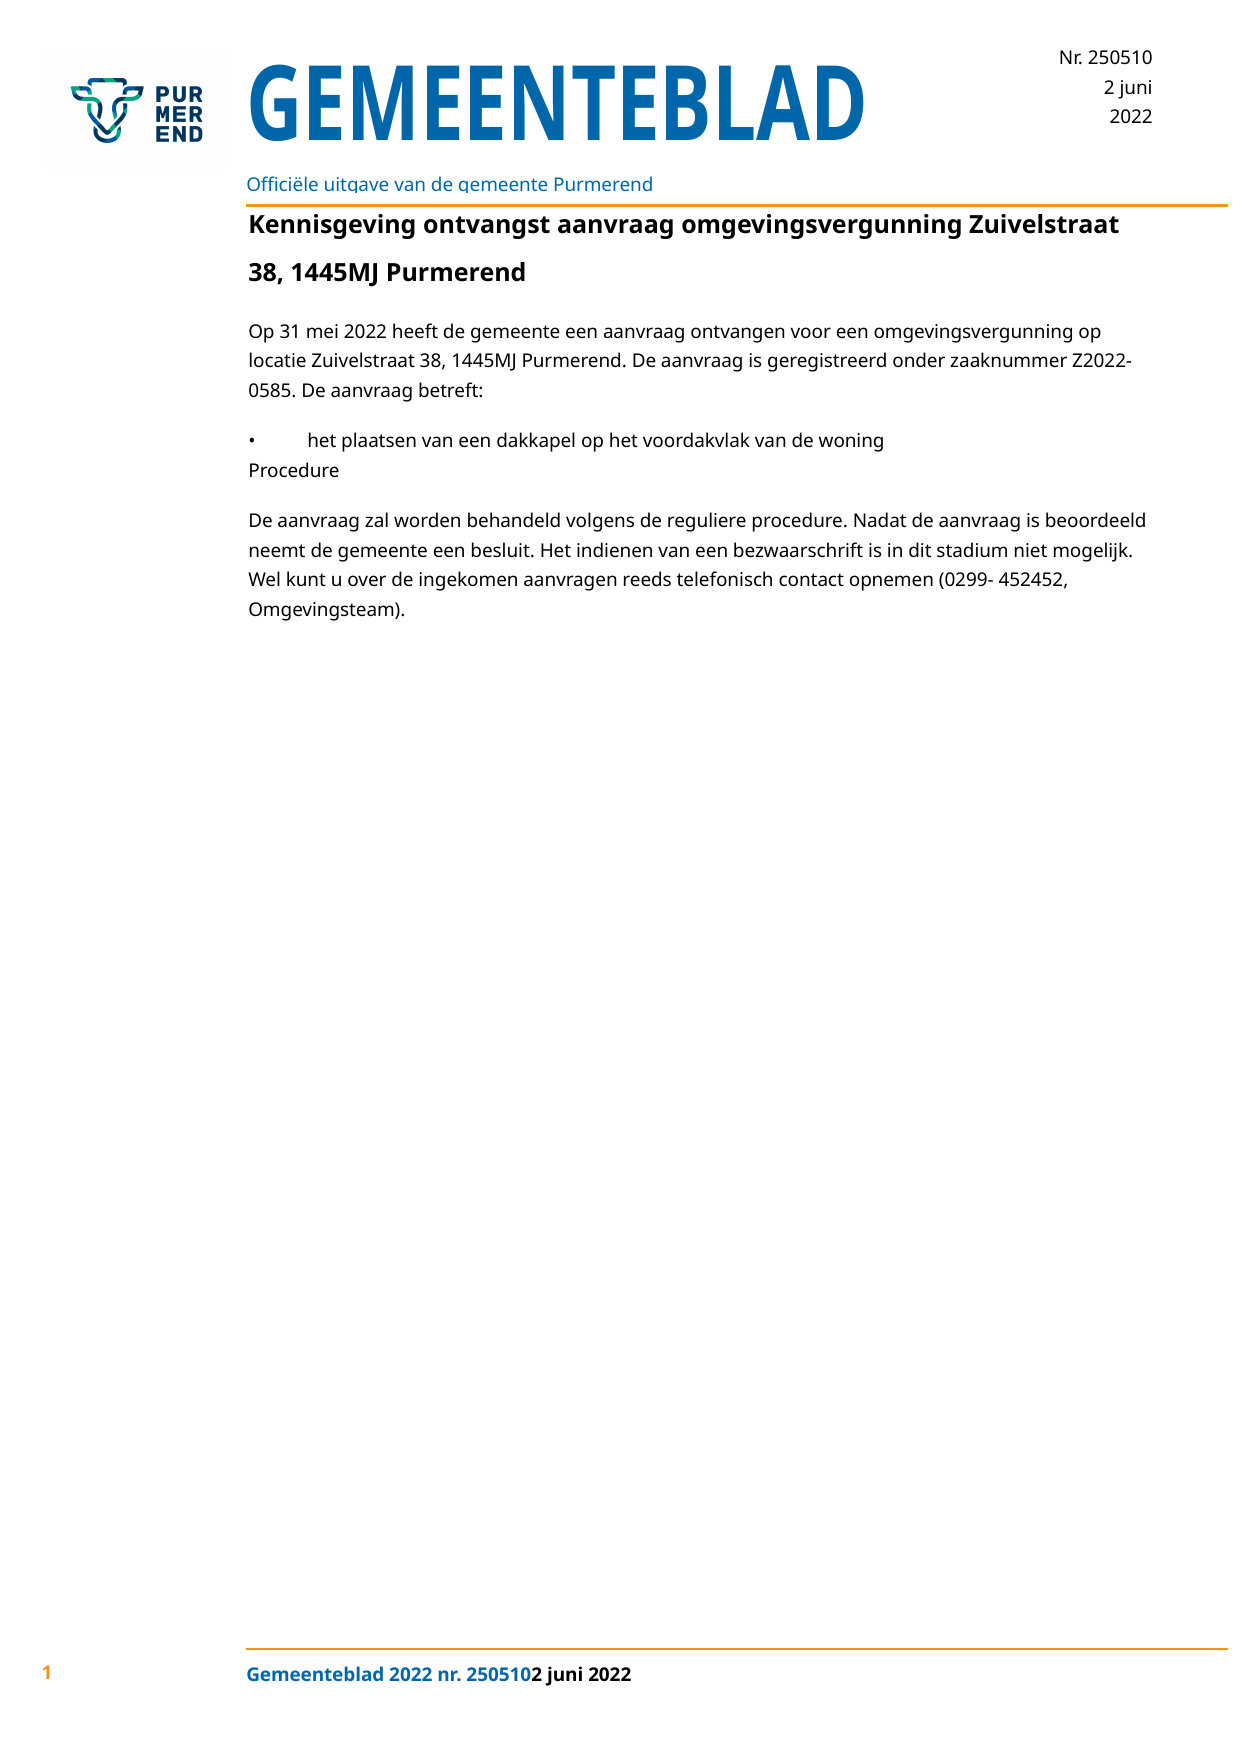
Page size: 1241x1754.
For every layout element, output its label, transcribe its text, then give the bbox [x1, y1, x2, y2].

picture [41, 47, 231, 172]
text Op 31 mei 2022 heeft de gemeente een aanvraag ontvangen voor een omgevingsvergunning op locatie Zuivelstraat 38, 1445MJ Purmerend. De aanvraag is geregistreerd onder zaaknummer Z2022-0585. De aanvraag betreft: [248, 318, 1152, 403]
text Procedure [248, 457, 1152, 483]
text Kennisgeving ontvangst aanvraag omgevingsvergunning Zuivelstraat 38, 1445MJ Purmerend [248, 207, 1152, 288]
list het plaatsen van een dakkapel op het voordakvlak van de woning [248, 427, 1152, 453]
text De aanvraag zal worden behandeld volgens de reguliere procedure. Nadat de aanvraag is beoordeeld neemt de gemeente een besluit. Het indienen van een bezwaarschrift is in dit stadium niet mogelijk. Wel kunt u over de ingekomen aanvragen reeds telefonisch contact opnemen (0299- 452452, Omgevingsteam). [248, 507, 1152, 622]
